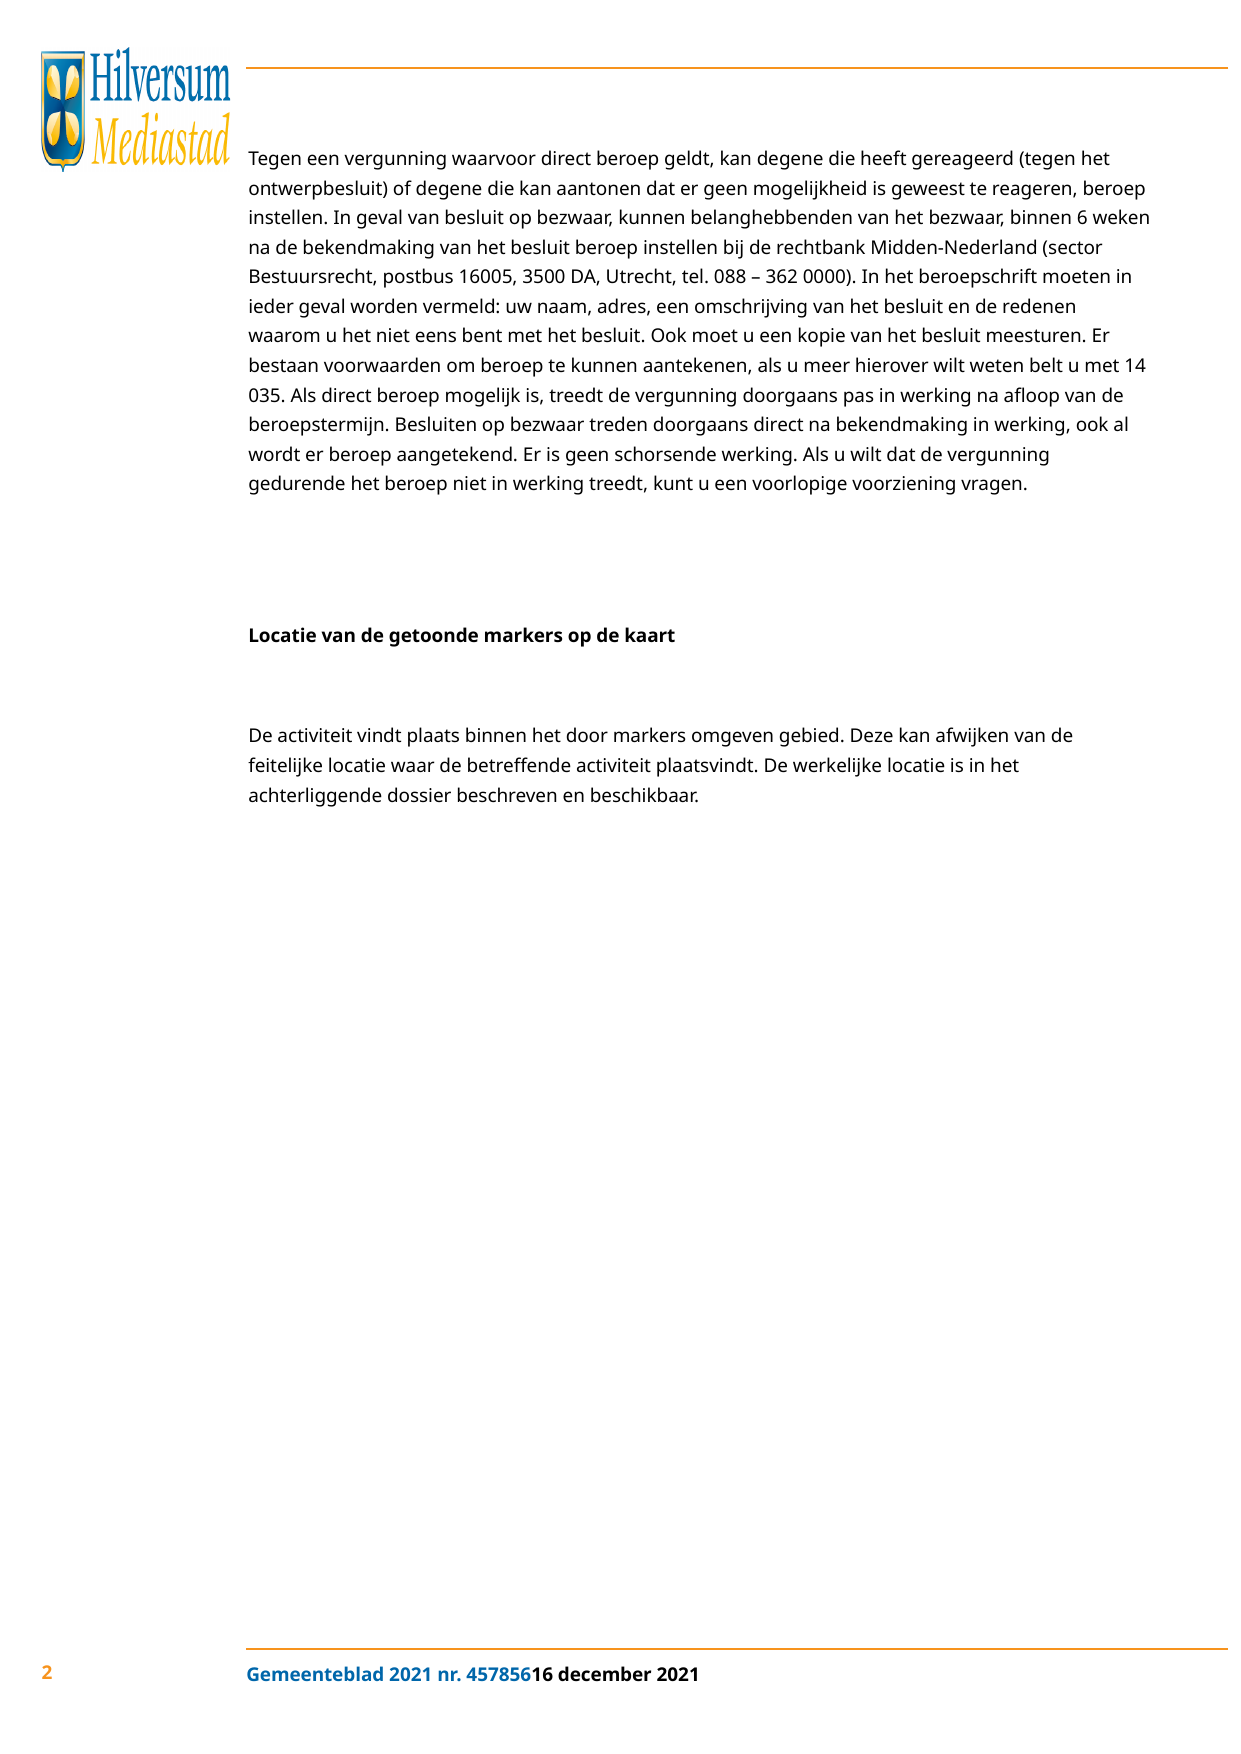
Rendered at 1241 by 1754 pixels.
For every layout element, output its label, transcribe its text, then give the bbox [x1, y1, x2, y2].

text Tegen een vergunning waarvoor direct beroep geldt, kan degene die heeft gereageerd (tegen het ontwerpbesluit) of degene die kan aantonen dat er geen mogelijkheid is geweest te reageren, beroep instellen. In geval van besluit op bezwaar, kunnen belanghebbenden van het bezwaar, binnen 6 weken na de bekendmaking van het besluit beroep instellen bij de rechtbank Midden-Nederland (sector Bestuursrecht, postbus 16005, 3500 DA, Utrecht, tel. 088 – 362 0000). In het beroepschrift moeten in ieder geval worden vermeld: uw naam, adres, een omschrijving van het besluit en de redenen waarom u het niet eens bent met het besluit. Ook moet u een kopie van het besluit meesturen. Er bestaan voorwaarden om beroep te kunnen aantekenen, als u meer hierover wilt weten belt u met 14 035. Als direct beroep mogelijk is, treedt de vergunning doorgaans pas in werking na afloop van de beroepstermijn. Besluiten op bezwaar treden doorgaans direct na bekendmaking in werking, ook al wordt er beroep aangetekend. Er is geen schorsende werking. Als u wilt dat de vergunning gedurende het beroep niet in werking treedt, kunt u een voorlopige voorziening vragen. [248, 145, 1152, 496]
picture [41, 47, 231, 172]
text Locatie van de getoonde markers op de kaart [248, 622, 1152, 648]
text De activiteit vindt plaats binnen het door markers omgeven gebied. Deze kan afwijken van de feitelijke locatie waar de betreffende activiteit plaatsvindt. De werkelijke locatie is in het achterliggende dossier beschreven en beschikbaar. [248, 723, 1152, 808]
